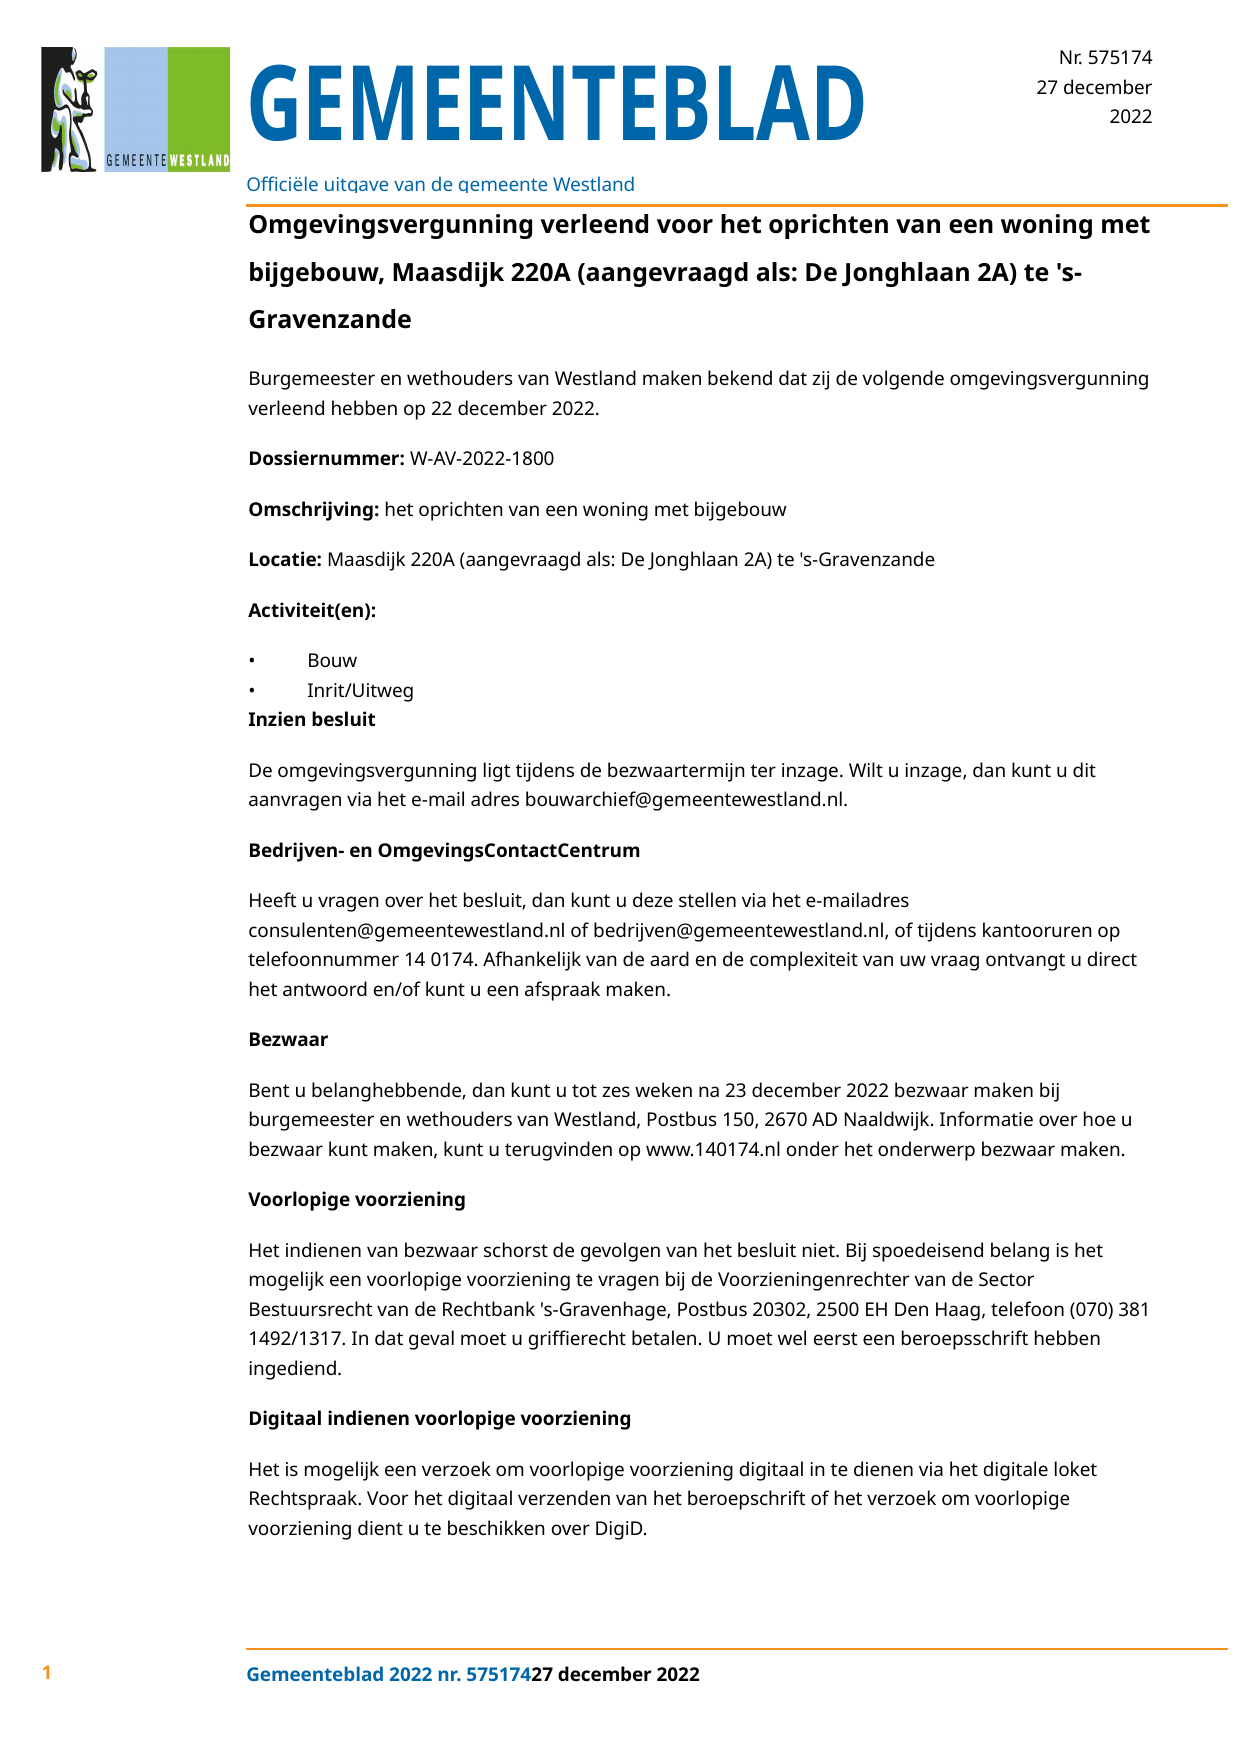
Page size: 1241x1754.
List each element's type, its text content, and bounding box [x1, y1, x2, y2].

text Bezwaar [248, 1026, 1152, 1052]
text Burgemeester en wethouders van Westland maken bekend dat zij de volgende omgevingsvergunning verleend hebben op 22 december 2022. [248, 366, 1152, 421]
text Omgevingsvergunning verleend voor het oprichten van een woning met bijgebouw, Maasdijk 220A (aangevraagd als: De Jonghlaan 2A) te 's-Gravenzande [248, 207, 1152, 336]
text Inzien besluit [248, 706, 1152, 732]
text Het is mogelijk een verzoek om voorlopige voorziening digitaal in te dienen via het digitale loket Rechtspraak. Voor het digitaal verzenden van het beroepschrift of het verzoek om voorlopige voorziening dient u te beschikken over DigiD. [248, 1456, 1152, 1541]
text Digitaal indienen voorlopige voorziening [248, 1406, 1152, 1431]
text Heeft u vragen over het besluit, dan kunt u deze stellen via het e-mailadres consulenten@gemeentewestland.nl of bedrijven@gemeentewestland.nl, of tijdens kantooruren op telefoonnummer 14 0174. Afhankelijk van de aard en de complexiteit van uw vraag ontvangt u direct het antwoord en/of kunt u een afspraak maken. [248, 887, 1152, 1002]
text Omschrijving: het oprichten van een woning met bijgebouw [248, 496, 1152, 522]
list Inrit/Uitweg [248, 677, 1152, 702]
text Activiteit(en): [248, 597, 1152, 622]
text De omgevingsvergunning ligt tijdens de bezwaartermijn ter inzage. Wilt u inzage, dan kunt u dit aanvragen via het e-mail adres bouwarchief@gemeentewestland.nl. [248, 757, 1152, 812]
text Dossiernummer: W-AV-2022-1800 [248, 446, 1152, 471]
picture [41, 47, 231, 172]
text Bent u belanghebbende, dan kunt u tot zes weken na 23 december 2022 bezwaar maken bij burgemeester en wethouders van Westland, Postbus 150, 2670 AD Naaldwijk. Informatie over hoe u bezwaar kunt maken, kunt u terugvinden op www.140174.nl onder het onderwerp bezwaar maken. [248, 1077, 1152, 1162]
text Het indienen van bezwaar schorst de gevolgen van het besluit niet. Bij spoedeisend belang is het mogelijk een voorlopige voorziening te vragen bij de Voorzieningenrechter van de Sector Bestuursrecht van de Rechtbank 's-Gravenhage, Postbus 20302, 2500 EH Den Haag, telefoon (070) 381 1492/1317. In dat geval moet u griffierecht betalen. U moet wel eerst een beroepsschrift hebben ingediend. [248, 1237, 1152, 1381]
text Bedrijven- en OmgevingsContactCentrum [248, 837, 1152, 862]
text Voorlopige voorziening [248, 1186, 1152, 1212]
list Bouw [248, 647, 1152, 673]
text Locatie: Maasdijk 220A (aangevraagd als: De Jonghlaan 2A) te 's-Gravenzande [248, 546, 1152, 572]
